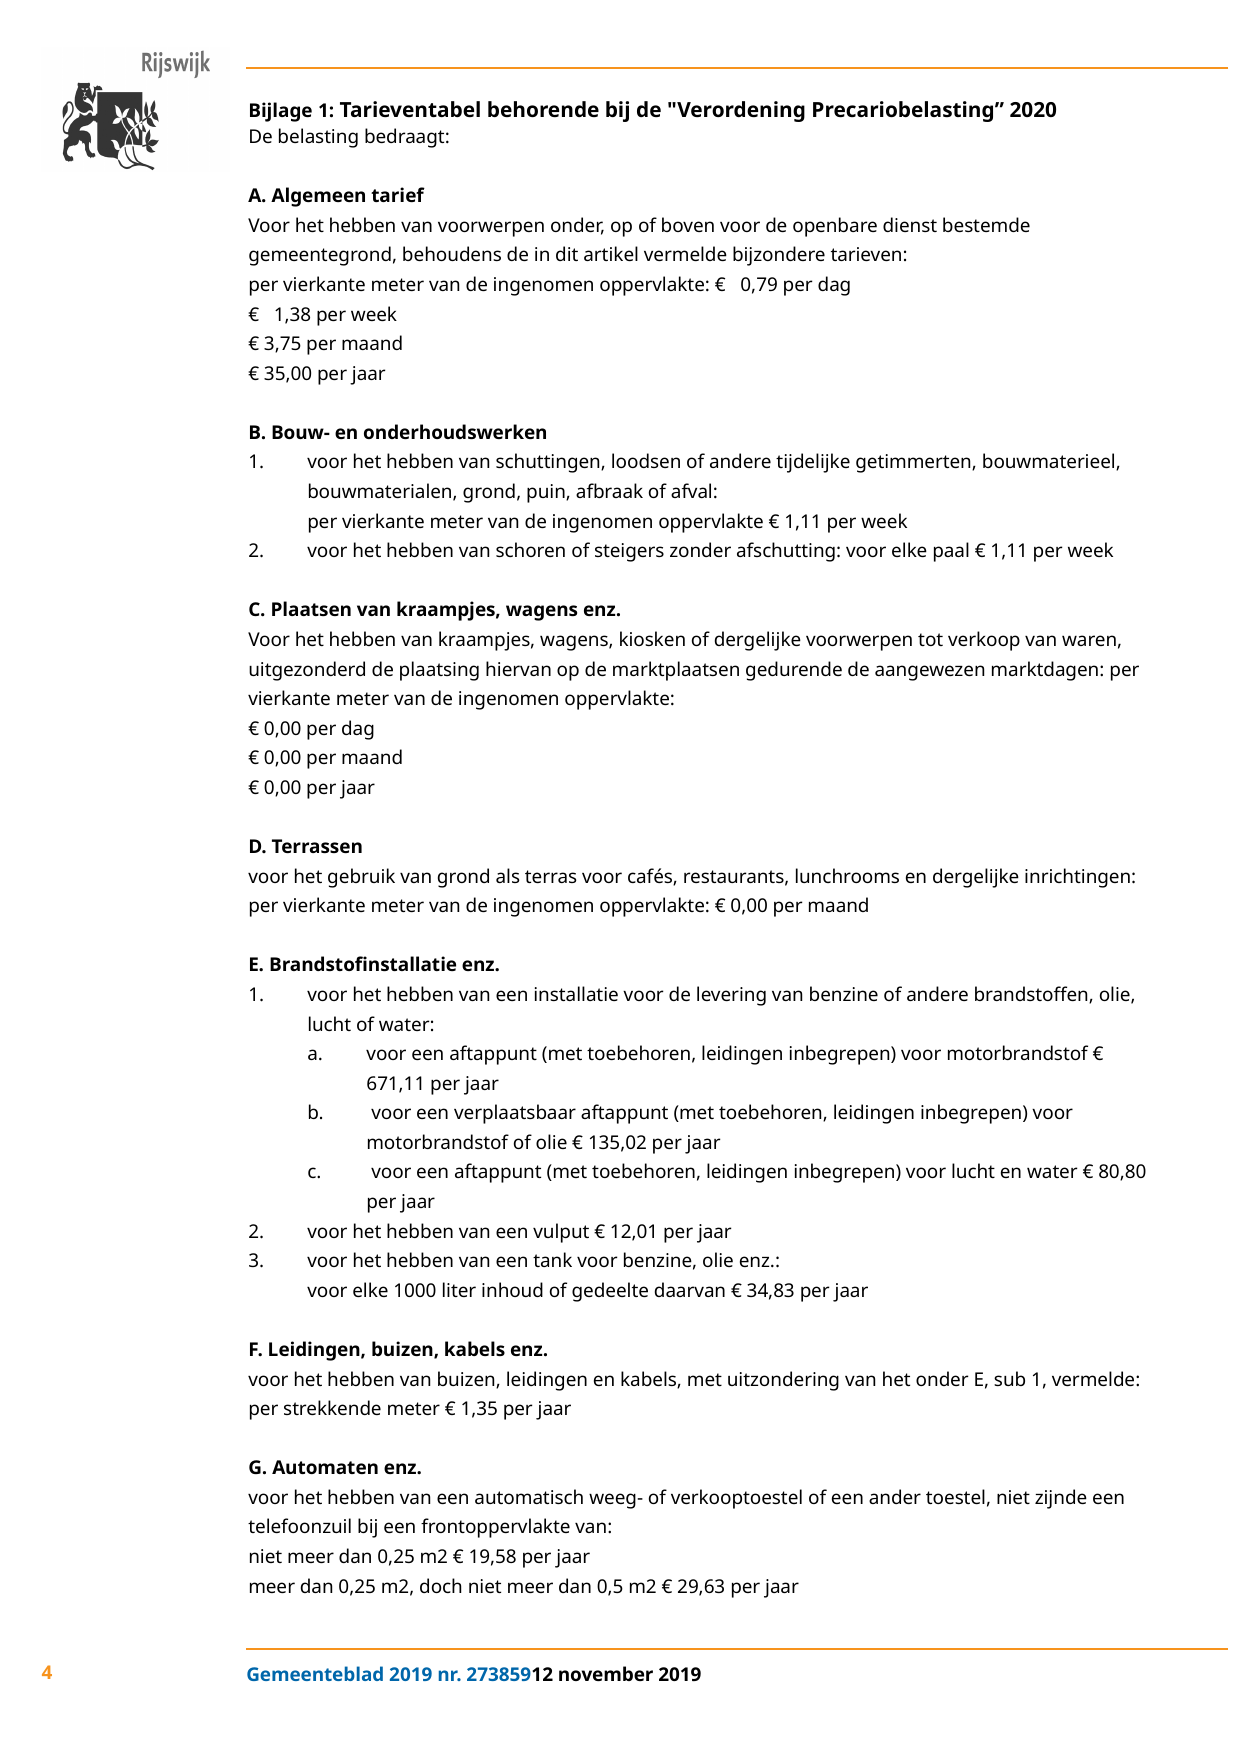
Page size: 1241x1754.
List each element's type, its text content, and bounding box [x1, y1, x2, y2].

list voor elke 1000 liter inhoud of gedeelte daarvan € 34,83 per jaar [248, 1277, 1152, 1303]
list voor een aftappunt (met toebehoren, leidingen inbegrepen) voor lucht en water € 80,80 per jaar [307, 1159, 1152, 1214]
text Bijlage 1: Tarieventabel behorende bij de "Verordening Precariobelasting” 2020 [248, 95, 1152, 123]
text C. Plaatsen van kraampjes, wagens enz. [248, 597, 1152, 622]
text per vierkante meter van de ingenomen oppervlakte: € 0,00 per maand [248, 892, 1152, 918]
text per vierkante meter van de ingenomen oppervlakte: € 0,79 per dag [248, 271, 1152, 297]
list voor het hebben van schoren of steigers zonder afschutting: voor elke paal € 1,11 per week [248, 537, 1152, 563]
text € 1,38 per week [248, 301, 1152, 327]
text A. Algemeen tarief [248, 182, 1152, 208]
text Voor het hebben van voorwerpen onder, op of boven voor de openbare dienst bestemde gemeentegrond, behoudens de in dit artikel vermelde bijzondere tarieven: [248, 212, 1152, 267]
text E. Brandstofinstallatie enz. [248, 952, 1152, 977]
list voor het hebben van een tank voor benzine, olie enz.: [248, 1247, 1152, 1273]
text € 35,00 per jaar [248, 360, 1152, 386]
list voor het hebben van een vulput € 12,01 per jaar [248, 1218, 1152, 1244]
text B. Bouw- en onderhoudswerken [248, 419, 1152, 445]
text D. Terrassen [248, 833, 1152, 859]
text niet meer dan 0,25 m2 € 19,58 per jaar [248, 1543, 1152, 1569]
text meer dan 0,25 m2, doch niet meer dan 0,5 m2 € 29,63 per jaar [248, 1573, 1152, 1599]
text F. Leidingen, buizen, kabels enz. [248, 1336, 1152, 1362]
text De belasting bedraagt: [248, 123, 1152, 149]
text voor het hebben van buizen, leidingen en kabels, met uitzondering van het onder E, sub 1, vermelde: [248, 1366, 1152, 1392]
text € 0,00 per jaar [248, 774, 1152, 800]
list voor het hebben van een installatie voor de levering van benzine of andere brandstoffen, olie, lucht of water: [248, 981, 1152, 1037]
list voor een aftappunt (met toebehoren, leidingen inbegrepen) voor motorbrandstof € 671,11 per jaar [307, 1040, 1152, 1096]
text per strekkende meter € 1,35 per jaar [248, 1395, 1152, 1421]
list voor het hebben van schuttingen, loodsen of andere tijdelijke getimmerten, bouwmaterieel, bouwmaterialen, grond, puin, afbraak of afval: [248, 449, 1152, 504]
list voor een verplaatsbaar aftappunt (met toebehoren, leidingen inbegrepen) voor motorbrandstof of olie € 135,02 per jaar [307, 1099, 1152, 1155]
text € 0,00 per dag [248, 715, 1152, 741]
text G. Automaten enz. [248, 1454, 1152, 1480]
text Voor het hebben van kraampjes, wagens, kiosken of dergelijke voorwerpen tot verkoop van waren, uitgezonderd de plaatsing hiervan op de marktplaatsen gedurende de aangewezen marktdagen: per vierkante meter van de ingenomen oppervlakte: [248, 626, 1152, 711]
text voor het gebruik van grond als terras voor cafés, restaurants, lunchrooms en dergelijke inrichtingen: [248, 863, 1152, 889]
picture [41, 47, 231, 172]
text € 3,75 per maand [248, 330, 1152, 356]
text € 0,00 per maand [248, 744, 1152, 770]
text voor het hebben van een automatisch weeg- of verkooptoestel of een ander toestel, niet zijnde een telefoonzuil bij een frontoppervlakte van: [248, 1484, 1152, 1539]
list per vierkante meter van de ingenomen oppervlakte € 1,11 per week [248, 508, 1152, 534]
